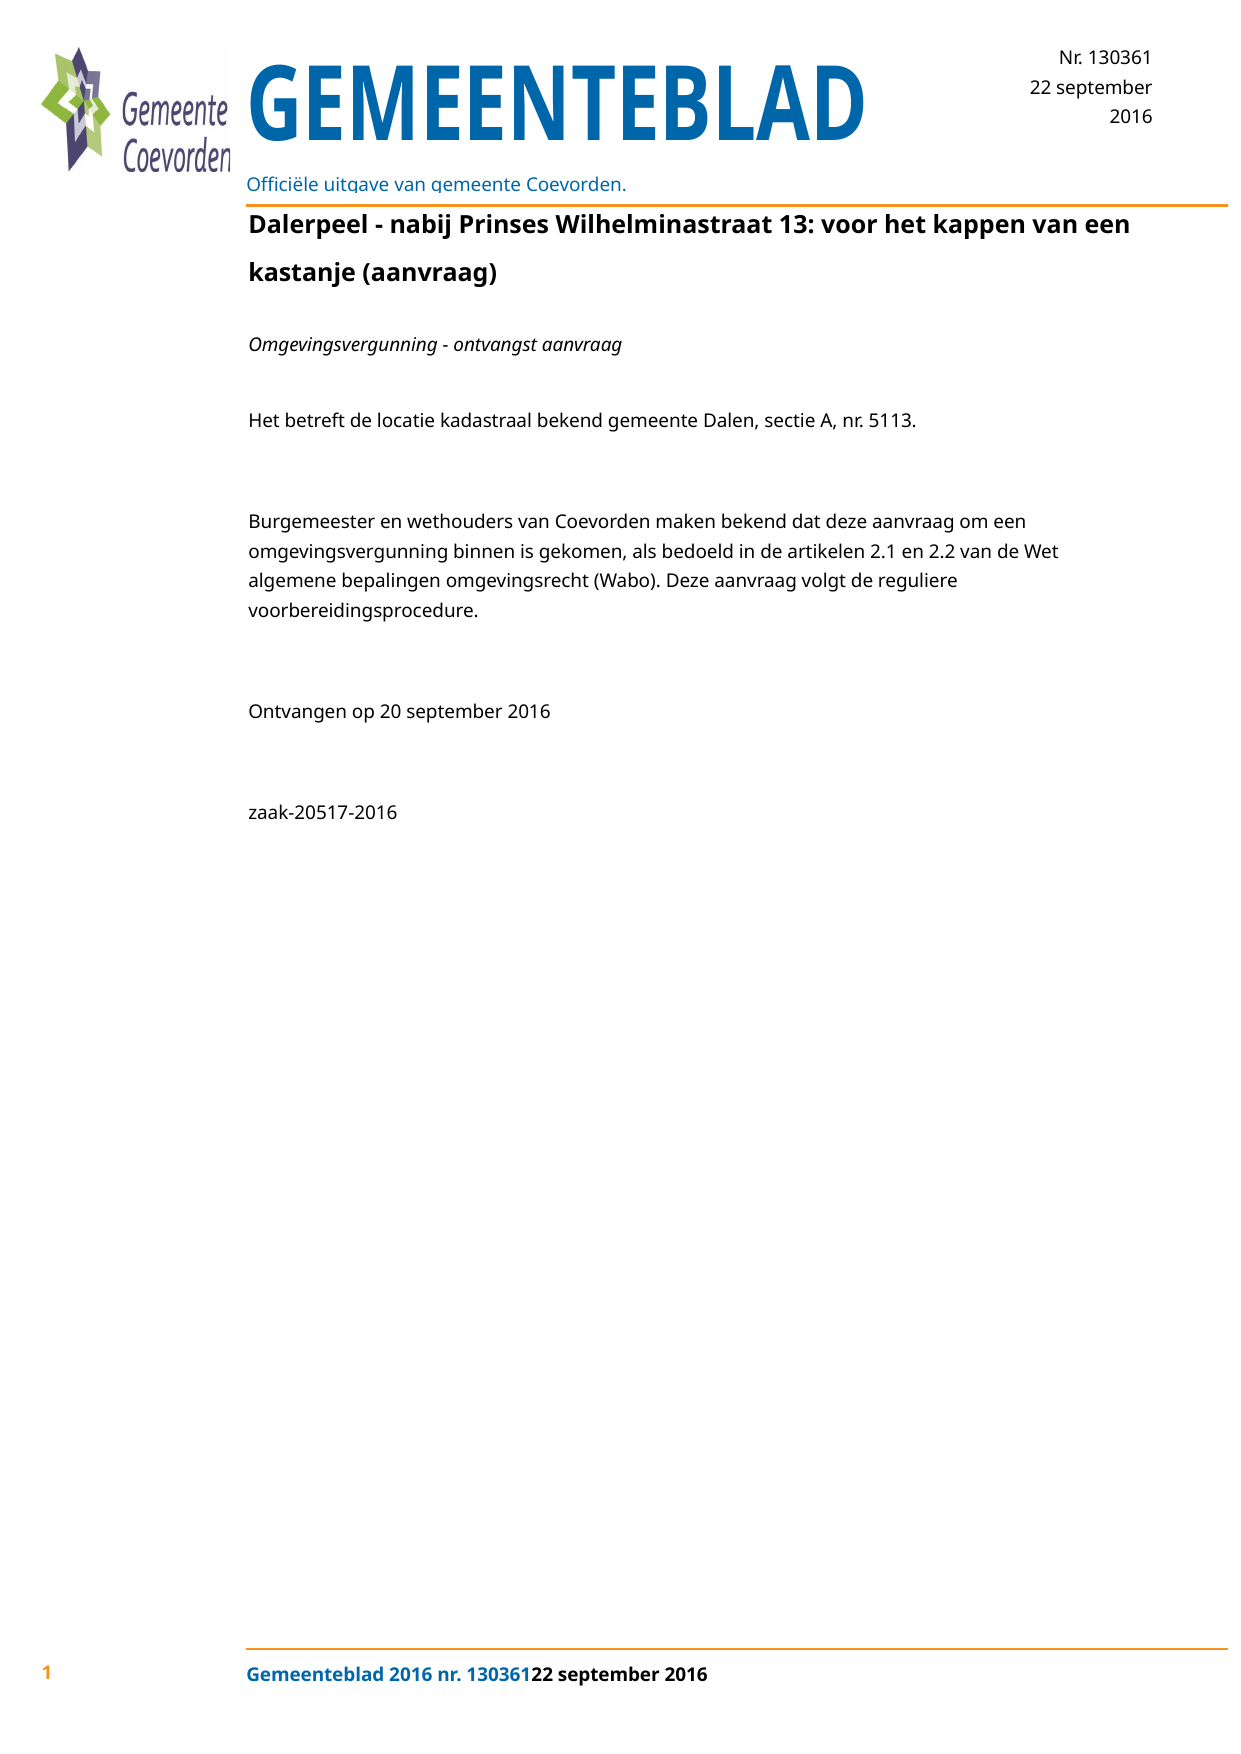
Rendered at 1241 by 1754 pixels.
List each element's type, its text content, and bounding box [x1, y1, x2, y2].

text Dalerpeel - nabij Prinses Wilhelminastraat 13: voor het kappen van een kastanje (aanvraag) [248, 207, 1152, 288]
text zaak-20517-2016 [248, 799, 1152, 824]
text Het betreft de locatie kadastraal bekend gemeente Dalen, sectie A, nr. 5113. [248, 408, 1152, 433]
text Ontvangen op 20 september 2016 [248, 698, 1152, 724]
text Burgemeester en wethouders van Coevorden maken bekend dat deze aanvraag om een omgevingsvergunning binnen is gekomen, als bedoeld in de artikelen 2.1 en 2.2 van de Wet algemene bepalingen omgevingsrecht (Wabo). Deze aanvraag volgt de reguliere voorbereidingsprocedure. [248, 508, 1152, 623]
picture [41, 47, 231, 172]
text Omgevingsvergunning - ontvangst aanvraag [248, 331, 1152, 357]
